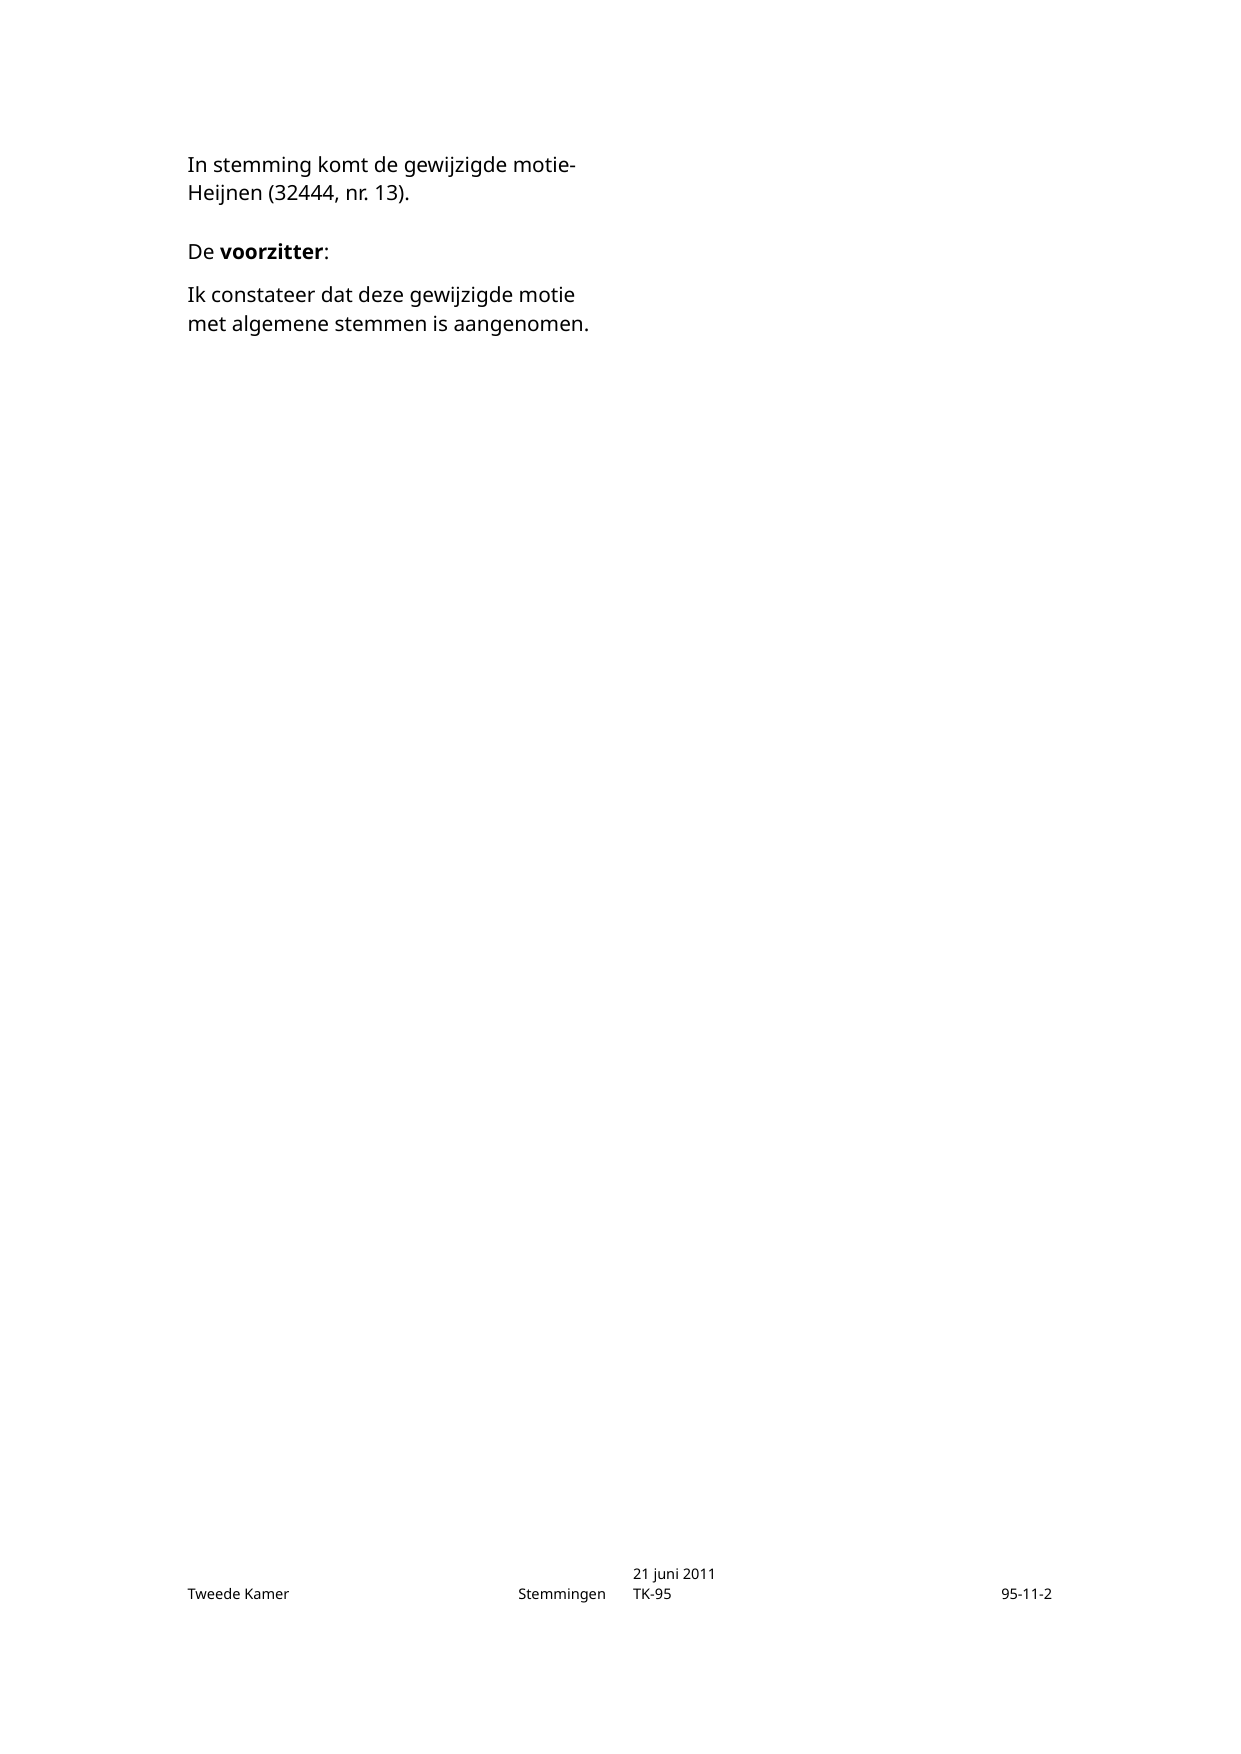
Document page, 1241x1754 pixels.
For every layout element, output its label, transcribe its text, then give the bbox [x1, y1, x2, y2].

text Ik constateer dat deze gewijzigde motie met algemene stemmen is aangenomen. [187, 280, 605, 337]
text In stemming komt de gewijzigde motie-Heijnen (32444, nr. 13). [187, 150, 605, 207]
text De voorzitter: [187, 237, 605, 265]
